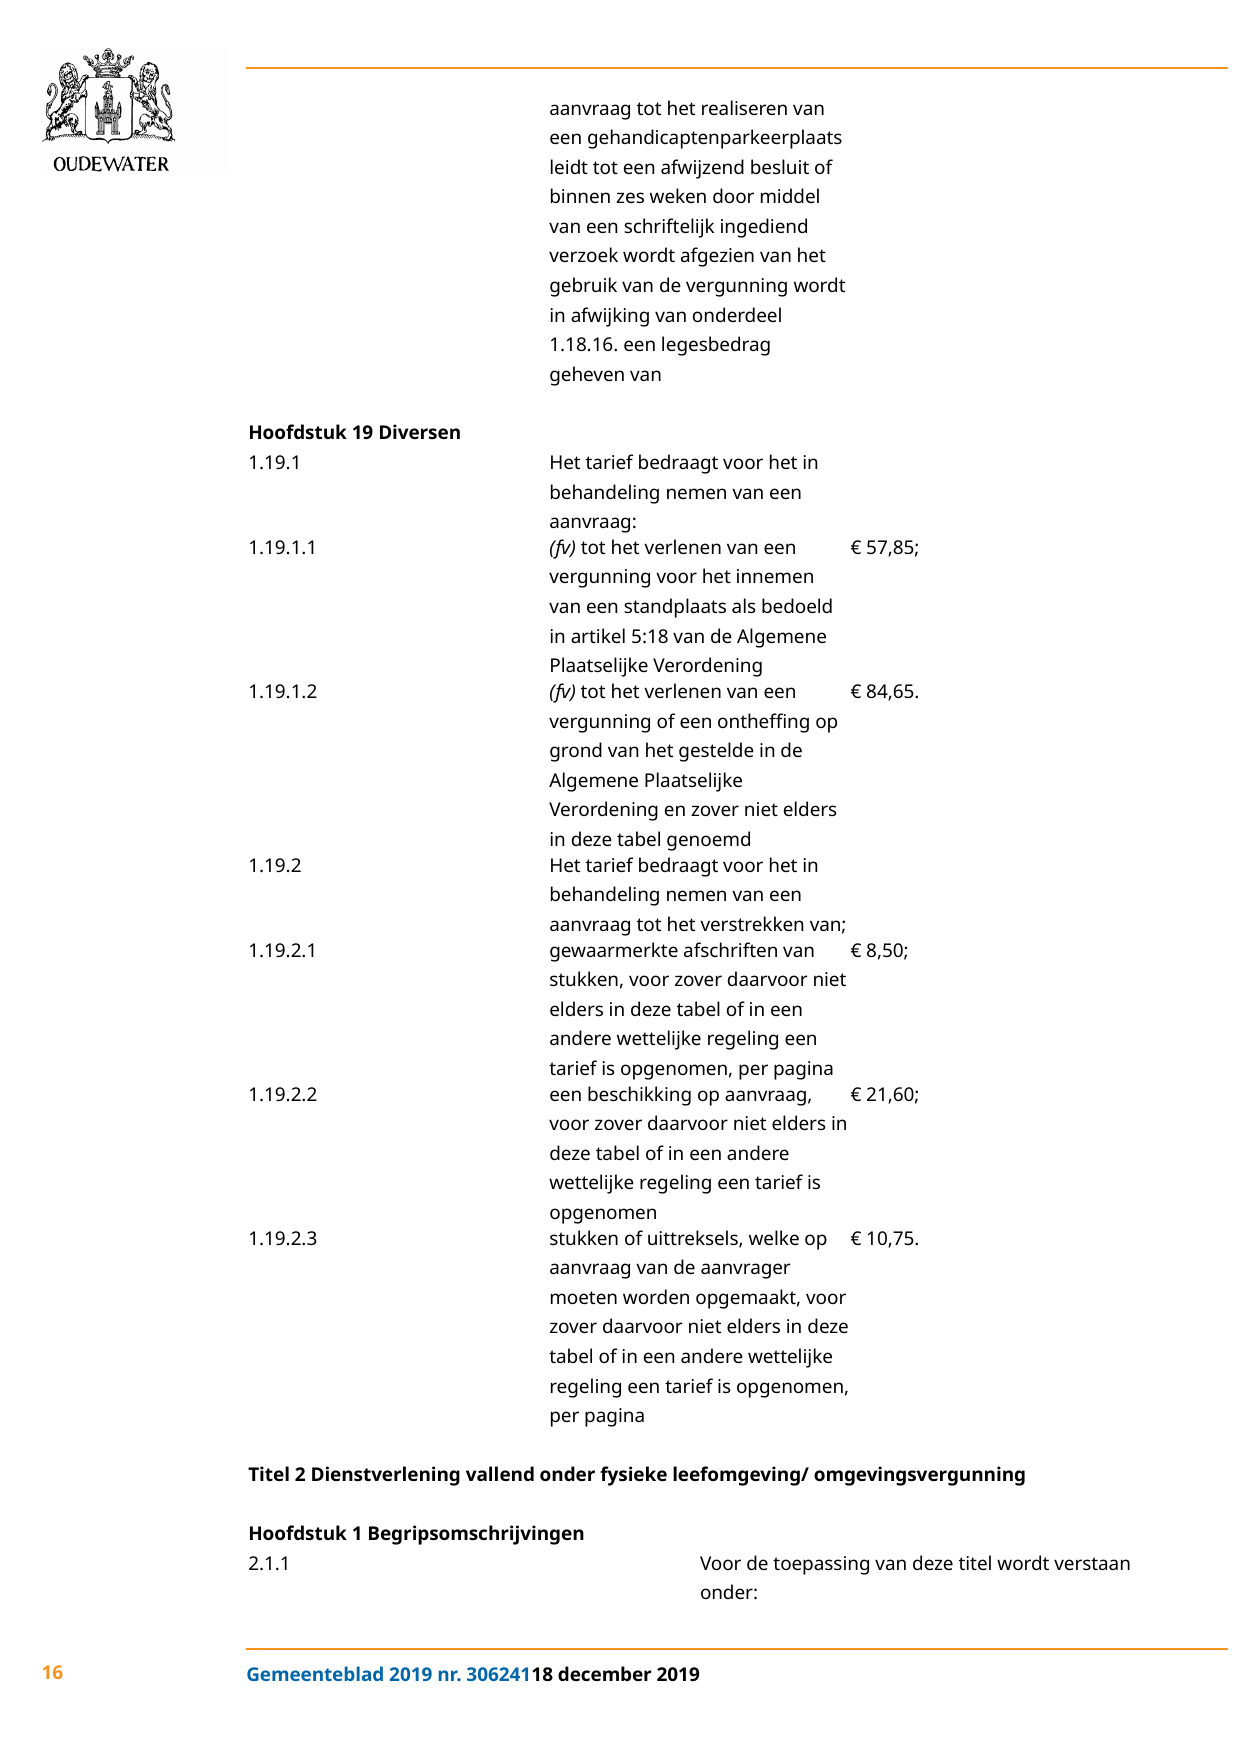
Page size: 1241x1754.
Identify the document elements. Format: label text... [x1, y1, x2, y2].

table_cell [850, 852, 1152, 937]
picture [41, 47, 231, 172]
table_cell 1.19.1.1 [248, 534, 549, 678]
table_cell € 8,50; [850, 937, 1152, 1081]
table_cell [850, 95, 1152, 387]
table_cell 1.19.1.2 [248, 678, 549, 852]
table_cell stukken of uittreksels, welke op aanvraag van de aanvrager moeten worden opgemaakt, voor zover daarvoor niet elders in deze tabel of in een andere wettelijke regeling een tarief is opgenomen, per pagina [549, 1225, 850, 1428]
table_header [850, 449, 1152, 534]
table_header Het tarief bedraagt voor het in behandeling nemen van een aanvraag: [549, 449, 850, 534]
table_cell € 21,60; [850, 1081, 1152, 1225]
table_cell 1.19.2.1 [248, 937, 549, 1081]
table_cell € 57,85; [850, 534, 1152, 678]
table_cell (fv) tot het verlenen van een vergunning voor het innemen van een standplaats als bedoeld in artikel 5:18 van de Algemene Plaatselijke Verordening [549, 534, 850, 678]
table_cell € 84,65. [850, 678, 1152, 852]
table_header Voor de toepassing van deze titel wordt verstaan onder: [700, 1550, 1152, 1605]
table_cell 1.19.2 [248, 852, 549, 937]
text Hoofdstuk 1 Begripsomschrijvingen [248, 1520, 1152, 1546]
table_cell gewaarmerkte afschriften van stukken, voor zover daarvoor niet elders in deze tabel of in een andere wettelijke regeling een tarief is opgenomen, per pagina [549, 937, 850, 1081]
table_cell 1.19.2.3 [248, 1225, 549, 1428]
table_cell 1.19.2.2 [248, 1081, 549, 1225]
table_cell Het tarief bedraagt voor het in behandeling nemen van een aanvraag tot het verstrekken van; [549, 852, 850, 937]
table_header 1.19.1 [248, 449, 549, 534]
table_cell (fv) tot het verlenen van een vergunning of een ontheffing op grond van het gestelde in de Algemene Plaatselijke Verordening en zover niet elders in deze tabel genoemd [549, 678, 850, 852]
text Hoofdstuk 19 Diversen [248, 419, 1152, 445]
table_cell aanvraag tot het realiseren van een gehandicaptenparkeerplaats leidt tot een afwijzend besluit of binnen zes weken door middel van een schriftelijk ingediend verzoek wordt afgezien van het gebruik van de vergunning wordt in afwijking van onderdeel 1.18.16. een legesbedrag geheven van [549, 95, 850, 387]
table_cell € 10,75. [850, 1225, 1152, 1428]
table_header 2.1.1 [248, 1550, 700, 1605]
table_cell [248, 95, 549, 387]
text Titel 2 Dienstverlening vallend onder fysieke leefomgeving/ omgevingsvergunning [248, 1461, 1152, 1487]
table_cell een beschikking op aanvraag, voor zover daarvoor niet elders in deze tabel of in een andere wettelijke regeling een tarief is opgenomen [549, 1081, 850, 1225]
